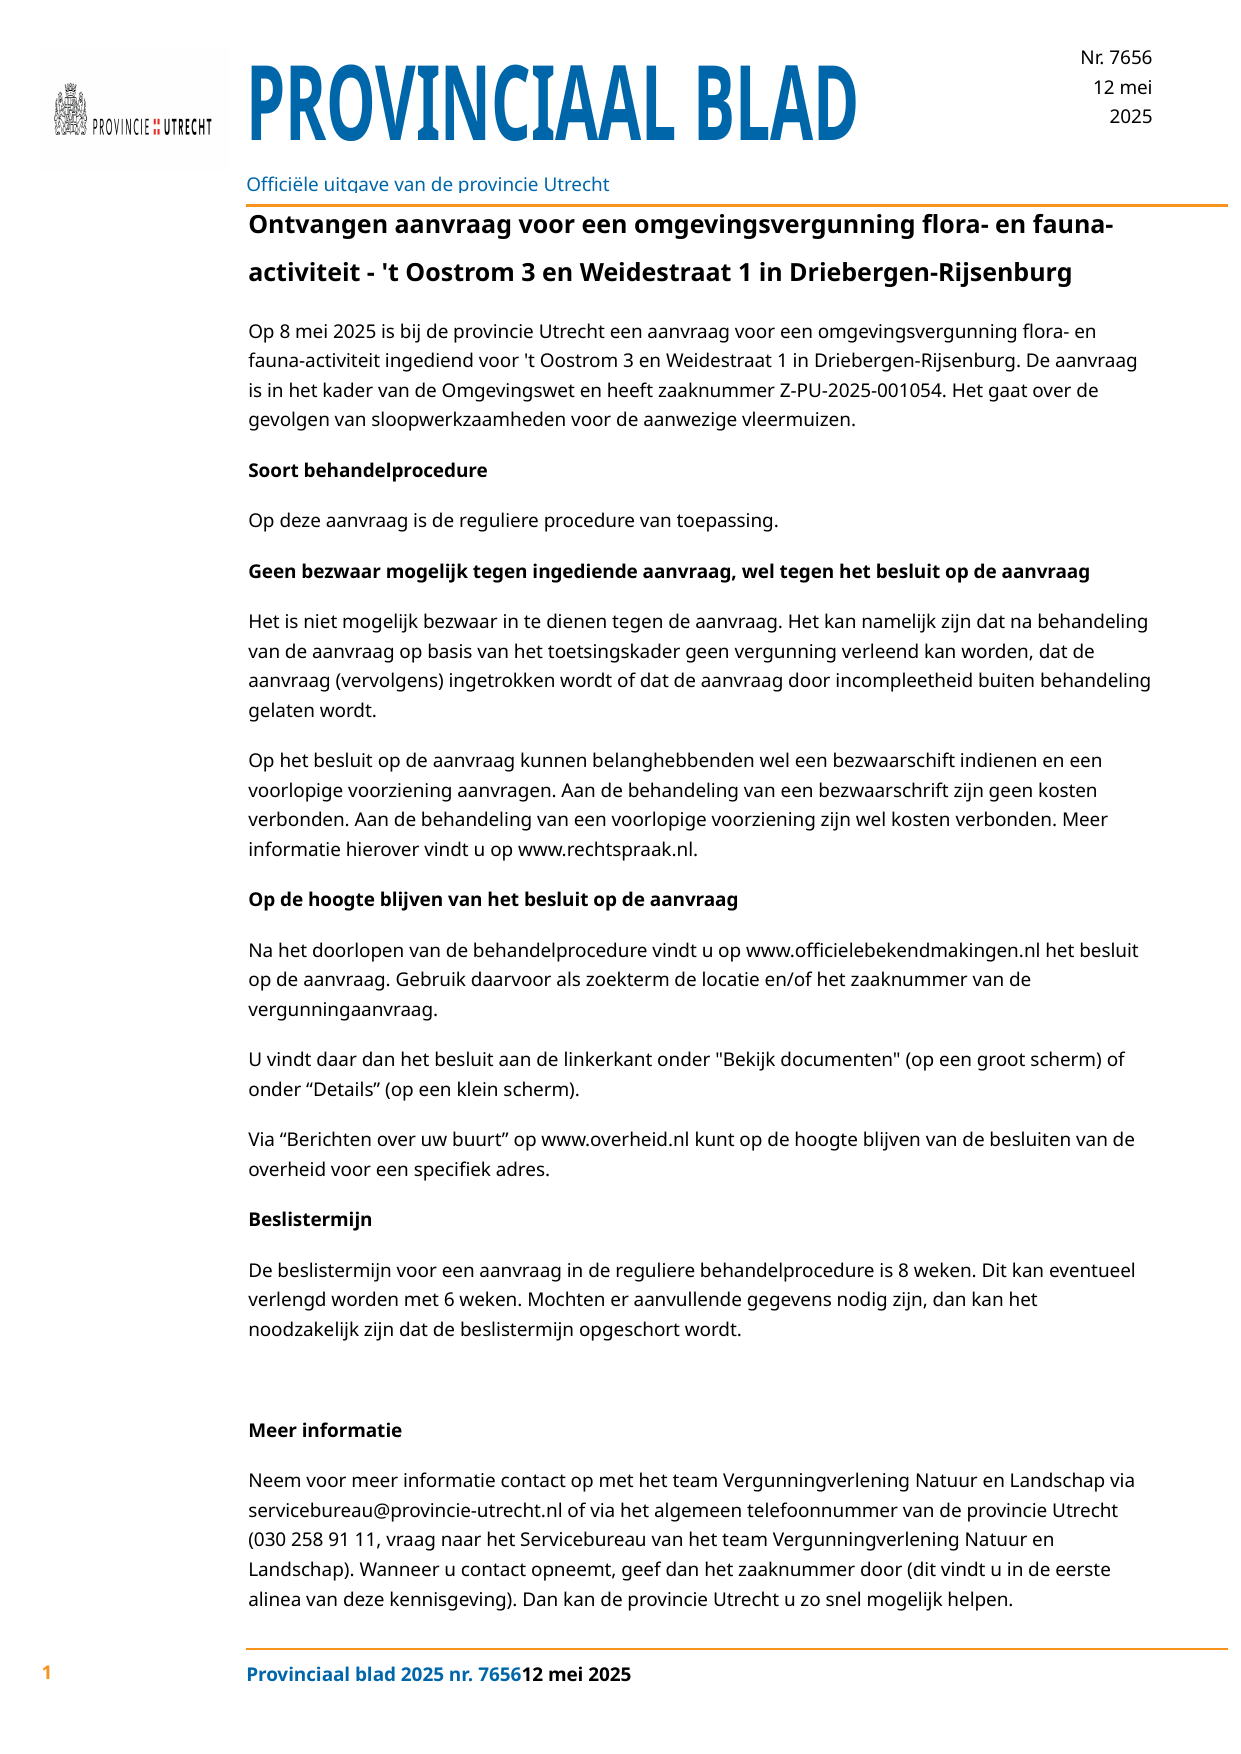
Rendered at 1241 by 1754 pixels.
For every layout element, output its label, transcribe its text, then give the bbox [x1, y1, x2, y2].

text Op het besluit op de aanvraag kunnen belanghebbenden wel een bezwaarschift indienen en een voorlopige voorziening aanvragen. Aan de behandeling van een bezwaarschrift zijn geen kosten verbonden. Aan de behandeling van een voorlopige voorziening zijn wel kosten verbonden. Meer informatie hierover vindt u op www.rechtspraak.nl. [248, 747, 1152, 862]
picture [41, 47, 231, 172]
text Neem voor meer informatie contact op met het team Vergunningverlening Natuur en Landschap via servicebureau@provincie-utrecht.nl of via het algemeen telefoonnummer van de provincie Utrecht (030 258 91 11, vraag naar het Servicebureau van het team Vergunningverlening Natuur en Landschap). Wanneer u contact opneemt, geef dan het zaaknummer door (dit vindt u in de eerste alinea van deze kennisgeving). Dan kan de provincie Utrecht u zo snel mogelijk helpen. [248, 1467, 1152, 1612]
text Na het doorlopen van de behandelprocedure vindt u op www.officielebekendmakingen.nl het besluit op de aanvraag. Gebruik daarvoor als zoekterm de locatie en/of het zaaknummer van de vergunningaanvraag. [248, 937, 1152, 1022]
text Soort behandelprocedure [248, 457, 1152, 483]
text Meer informatie [248, 1417, 1152, 1443]
text Het is niet mogelijk bezwaar in te dienen tegen de aanvraag. Het kan namelijk zijn dat na behandeling van de aanvraag op basis van het toetsingskader geen vergunning verleend kan worden, dat de aanvraag (vervolgens) ingetrokken wordt of dat de aanvraag door incompleetheid buiten behandeling gelaten wordt. [248, 608, 1152, 723]
text Op deze aanvraag is de reguliere procedure van toepassing. [248, 507, 1152, 533]
text U vindt daar dan het besluit aan de linkerkant onder "Bekijk documenten" (op een groot scherm) of onder “Details” (op een klein scherm). [248, 1047, 1152, 1102]
text Op 8 mei 2025 is bij de provincie Utrecht een aanvraag voor een omgevingsvergunning flora- en fauna-activiteit ingediend voor 't Oostrom 3 en Weidestraat 1 in Driebergen-Rijsenburg. De aanvraag is in het kader van de Omgevingswet en heeft zaaknummer Z-PU-2025-001054. Het gaat over de gevolgen van sloopwerkzaamheden voor de aanwezige vleermuizen. [248, 318, 1152, 432]
text Beslistermijn [248, 1207, 1152, 1232]
text De beslistermijn voor een aanvraag in de reguliere behandelprocedure is 8 weken. Dit kan eventueel verlengd worden met 6 weken. Mochten er aanvullende gegevens nodig zijn, dan kan het noodzakelijk zijn dat de beslistermijn opgeschort wordt. [248, 1257, 1152, 1342]
text Ontvangen aanvraag voor een omgevingsvergunning flora- en fauna-activiteit - 't Oostrom 3 en Weidestraat 1 in Driebergen-Rijsenburg [248, 207, 1152, 288]
text Op de hoogte blijven van het besluit op de aanvraag [248, 887, 1152, 912]
text Via “Berichten over uw buurt” op www.overheid.nl kunt op de hoogte blijven van de besluiten van de overheid voor een specifiek adres. [248, 1127, 1152, 1182]
text Geen bezwaar mogelijk tegen ingediende aanvraag, wel tegen het besluit op de aanvraag [248, 558, 1152, 584]
